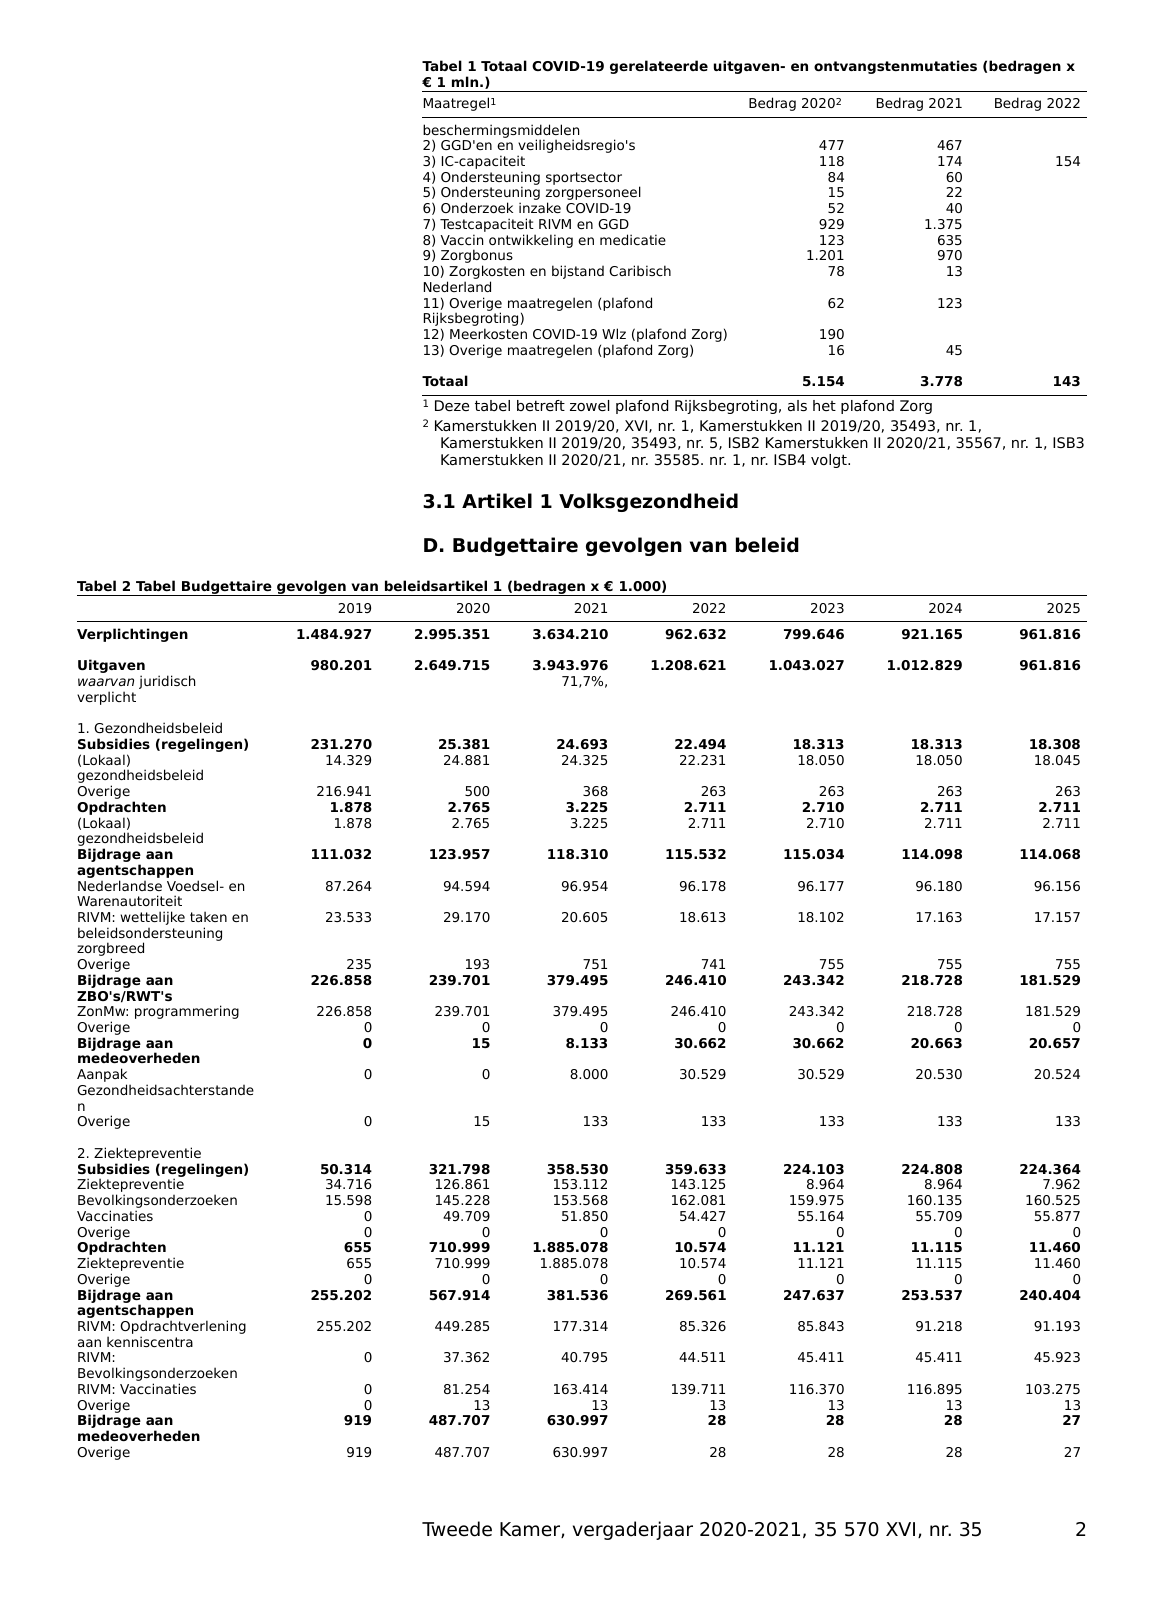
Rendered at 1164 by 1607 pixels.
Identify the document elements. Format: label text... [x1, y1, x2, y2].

table_cell 13 [850, 264, 968, 295]
table_cell 17.163 [850, 910, 968, 957]
table_cell 14.329 [260, 753, 378, 784]
table_cell 0 [496, 1020, 614, 1036]
table_cell 1 Deze tabel betreft zowel plafond Rijksbegroting, als het plafond Zorg 2 Kamerstukken II 2019/20, XVI, nr. 1, Kamerstukken II 2019/20, 35493, nr. 1, Kamerstukken II 2019/20, 35493, nr. 5, ISB2 Kamerstukken II 2020/21, 35567, nr. 1, ISB3 Kamerstukken II 2020/21, nr. 35585. nr. 1, nr. ISB4 volgt. [422, 396, 1087, 469]
table_cell RIVM: Vaccinaties [77, 1382, 260, 1397]
table_cell 20.663 [850, 1036, 968, 1067]
table_cell 51.850 [496, 1209, 614, 1224]
table_cell [496, 1146, 614, 1161]
table_cell 17.157 [969, 910, 1087, 957]
table_cell 153.112 [496, 1177, 614, 1193]
table_cell Bedrag 20202 [732, 92, 850, 117]
table_cell 20.605 [496, 910, 614, 957]
table_cell 23.533 [260, 910, 378, 957]
table_cell 45.411 [732, 1350, 850, 1382]
table_cell Uitgaven [77, 658, 260, 674]
table_cell 28 [614, 1445, 732, 1460]
table_cell 5) Ondersteuning zorgpersoneel [422, 185, 732, 201]
table_cell 11.115 [850, 1256, 968, 1272]
table_cell 263 [614, 784, 732, 800]
table_cell [969, 295, 1087, 327]
table_cell 8) Vaccin ontwikkeling en medicatie [422, 233, 732, 248]
table_cell 1.878 [260, 815, 378, 847]
table_cell 118 [732, 154, 850, 169]
table_cell Ziektepreventie [77, 1256, 260, 1272]
table_cell 487.707 [378, 1413, 496, 1444]
table_cell 358.530 [496, 1161, 614, 1177]
table_cell [378, 643, 496, 658]
table_cell Maatregel1 [422, 92, 732, 117]
table_cell 655 [260, 1240, 378, 1256]
table_cell 970 [850, 248, 968, 264]
table_cell Verplichtingen [77, 622, 260, 642]
table_cell 0 [969, 1020, 1087, 1036]
table_cell 3.634.210 [496, 622, 614, 642]
table_cell 263 [969, 784, 1087, 800]
table_cell 85.326 [614, 1319, 732, 1350]
table_cell 0 [732, 1020, 850, 1036]
table_cell 40 [850, 201, 968, 217]
table_cell 55.877 [969, 1209, 1087, 1224]
table_cell (Lokaal) gezondheidsbeleid [77, 815, 260, 847]
table_cell 321.798 [378, 1161, 496, 1177]
table_cell 30.529 [614, 1067, 732, 1114]
table_cell 0 [850, 1272, 968, 1287]
table_cell [850, 327, 968, 343]
table_cell 710.999 [378, 1240, 496, 1256]
table_cell [496, 1130, 614, 1146]
table_cell 1.885.078 [496, 1256, 614, 1272]
table_cell 246.410 [614, 1004, 732, 1020]
table_cell 359.633 [614, 1161, 732, 1177]
table_cell 85.843 [732, 1319, 850, 1350]
table_cell 467 [850, 138, 968, 154]
table_cell 181.529 [969, 1004, 1087, 1020]
table_cell 6) Onderzoek inzake COVID-19 [422, 201, 732, 217]
table_cell [732, 1146, 850, 1161]
table_cell 84 [732, 170, 850, 185]
table_cell 1.878 [260, 800, 378, 815]
table_cell [969, 343, 1087, 358]
table_cell 0 [260, 1382, 378, 1397]
table_cell 18.102 [732, 910, 850, 957]
table_cell 3.225 [496, 800, 614, 815]
table_cell [260, 705, 378, 721]
table_header Tabel 1 Totaal COVID-19 gerelateerde uitgaven- en ontvangstenmutaties (bedragen x € 1 mln.) [422, 59, 1087, 91]
table_cell [422, 358, 732, 374]
table_cell 18.045 [969, 753, 1087, 784]
table_cell 0 [260, 1350, 378, 1382]
table_cell [77, 705, 260, 721]
table_cell [850, 705, 968, 721]
table_cell 8.964 [732, 1177, 850, 1193]
table_cell [614, 674, 732, 705]
table_cell 0 [614, 1020, 732, 1036]
table_cell 96.178 [614, 878, 732, 910]
table_cell 159.975 [732, 1193, 850, 1209]
table_cell 118.310 [496, 847, 614, 878]
table_cell 379.495 [496, 973, 614, 1004]
table_cell 45.923 [969, 1350, 1087, 1382]
table_cell [496, 643, 614, 658]
table_cell 0 [260, 1398, 378, 1413]
table_cell Vaccinaties [77, 1209, 260, 1224]
table_cell 2021 [496, 596, 614, 621]
table_cell 0 [260, 1114, 378, 1130]
table_cell 567.914 [378, 1287, 496, 1319]
table_cell 0 [378, 1224, 496, 1240]
table_cell [850, 1146, 968, 1161]
table_cell 133 [732, 1114, 850, 1130]
table_cell 91.193 [969, 1319, 1087, 1350]
table_cell 218.728 [850, 973, 968, 1004]
table_cell 28 [850, 1445, 968, 1460]
table_cell 3) IC-capaciteit [422, 154, 732, 169]
table_cell 20.657 [969, 1036, 1087, 1067]
table_cell [77, 596, 260, 621]
table_cell 143 [969, 374, 1087, 394]
table_cell [969, 327, 1087, 343]
table_cell [969, 721, 1087, 737]
table_cell 11.460 [969, 1240, 1087, 1256]
table_cell 55.709 [850, 1209, 968, 1224]
table_cell 0 [614, 1272, 732, 1287]
table_cell 755 [850, 957, 968, 973]
table_cell 3.943.976 [496, 658, 614, 674]
table_cell [969, 138, 1087, 154]
table_cell 1.375 [850, 217, 968, 232]
table_cell 18.313 [850, 737, 968, 752]
table_cell 2025 [969, 596, 1087, 621]
table_cell 255.202 [260, 1319, 378, 1350]
table_cell 24.325 [496, 753, 614, 784]
table_cell 2023 [732, 596, 850, 621]
table_cell 25.381 [378, 737, 496, 752]
table_cell 381.536 [496, 1287, 614, 1319]
table_cell 224.808 [850, 1161, 968, 1177]
table_cell [969, 1146, 1087, 1161]
table_cell 3.778 [850, 374, 968, 394]
table_cell [260, 674, 378, 705]
table_cell 154 [969, 154, 1087, 169]
table_cell 16 [732, 343, 850, 358]
table_cell 1.484.927 [260, 622, 378, 642]
table_cell 1.043.027 [732, 658, 850, 674]
table_cell 34.716 [260, 1177, 378, 1193]
table_cell 247.637 [732, 1287, 850, 1319]
table_cell 28 [732, 1413, 850, 1444]
table_cell 96.156 [969, 878, 1087, 910]
table_cell [969, 264, 1087, 295]
table_cell Totaal [422, 374, 732, 394]
table_cell 24.881 [378, 753, 496, 784]
table_cell 10.574 [614, 1240, 732, 1256]
table_cell 449.285 [378, 1319, 496, 1350]
table_cell 1.201 [732, 248, 850, 264]
table_cell 0 [378, 1020, 496, 1036]
table_cell 0 [850, 1020, 968, 1036]
table_cell 2.711 [850, 800, 968, 815]
table_cell 635 [850, 233, 968, 248]
table_cell 0 [732, 1224, 850, 1240]
table_cell 12) Meerkosten COVID-19 Wlz (plafond Zorg) [422, 327, 732, 343]
table_cell [378, 1130, 496, 1146]
table_cell 13 [378, 1398, 496, 1413]
table_cell 1.012.829 [850, 658, 968, 674]
table_cell 2.711 [614, 800, 732, 815]
table_cell 0 [969, 1272, 1087, 1287]
table_cell 2.765 [378, 815, 496, 847]
table_cell beschermingsmiddelen [422, 118, 732, 138]
table_cell 13 [732, 1398, 850, 1413]
table_cell 0 [378, 1272, 496, 1287]
table_cell RIVM: Bevolkingsonderzoeken [77, 1350, 260, 1382]
table_cell [969, 217, 1087, 232]
table_cell 710.999 [378, 1256, 496, 1272]
table_cell 111.032 [260, 847, 378, 878]
table_cell 143.125 [614, 1177, 732, 1193]
table_cell 2. Ziektepreventie [77, 1146, 260, 1161]
table_cell 81.254 [378, 1382, 496, 1397]
table_cell 126.861 [378, 1177, 496, 1193]
table_cell 2.711 [969, 800, 1087, 815]
table_cell [496, 721, 614, 737]
table_cell [378, 705, 496, 721]
table_cell [969, 1130, 1087, 1146]
table_cell 1.885.078 [496, 1240, 614, 1256]
table_cell 116.370 [732, 1382, 850, 1397]
table_cell Opdrachten [77, 800, 260, 815]
table_cell 226.858 [260, 973, 378, 1004]
table_cell 193 [378, 957, 496, 973]
table_cell 145.228 [378, 1193, 496, 1209]
table_cell 741 [614, 957, 732, 973]
table_cell 162.081 [614, 1193, 732, 1209]
table_cell 123 [850, 295, 968, 327]
table_cell 96.954 [496, 878, 614, 910]
table_cell 2.711 [614, 815, 732, 847]
table_cell [969, 233, 1087, 248]
table_cell [614, 705, 732, 721]
table_cell 630.997 [496, 1413, 614, 1444]
table_cell 9) Zorgbonus [422, 248, 732, 264]
table_cell Bedrag 2022 [969, 92, 1087, 117]
table_cell 20.524 [969, 1067, 1087, 1114]
table_cell [260, 721, 378, 737]
table_cell 28 [614, 1413, 732, 1444]
table_cell 2.765 [378, 800, 496, 815]
table_cell 49.709 [378, 1209, 496, 1224]
table_cell 0 [850, 1224, 968, 1240]
table_cell Overige [77, 1445, 260, 1460]
table_cell 253.537 [850, 1287, 968, 1319]
table_cell 7) Testcapaciteit RIVM en GGD [422, 217, 732, 232]
table_cell 500 [378, 784, 496, 800]
table_cell 50.314 [260, 1161, 378, 1177]
table_cell ZonMw: programmering [77, 1004, 260, 1020]
table_cell 799.646 [732, 622, 850, 642]
table_cell 226.858 [260, 1004, 378, 1020]
table_cell 15 [378, 1036, 496, 1067]
table_cell 22.231 [614, 753, 732, 784]
table_cell 13 [614, 1398, 732, 1413]
table_cell 0 [732, 1272, 850, 1287]
table_cell 115.532 [614, 847, 732, 878]
table_cell 487.707 [378, 1445, 496, 1460]
table_cell 5.154 [732, 374, 850, 394]
table_cell 123 [732, 233, 850, 248]
table_cell 0 [260, 1209, 378, 1224]
table_cell 929 [732, 217, 850, 232]
table_cell [850, 674, 968, 705]
table_cell 2020 [378, 596, 496, 621]
table_cell 163.414 [496, 1382, 614, 1397]
table_cell 4) Ondersteuning sportsector [422, 170, 732, 185]
table_cell 116.895 [850, 1382, 968, 1397]
table_cell 96.177 [732, 878, 850, 910]
table_cell [969, 170, 1087, 185]
table_cell 52 [732, 201, 850, 217]
table_cell [850, 1130, 968, 1146]
table_cell 37.362 [378, 1350, 496, 1382]
table_cell 40.795 [496, 1350, 614, 1382]
table_cell [969, 201, 1087, 217]
table_cell [969, 643, 1087, 658]
table_cell 91.218 [850, 1319, 968, 1350]
table_cell 133 [614, 1114, 732, 1130]
table_cell 24.693 [496, 737, 614, 752]
table_cell Bevolkingsonderzoeken [77, 1193, 260, 1209]
table_cell 30.529 [732, 1067, 850, 1114]
table_cell Overige [77, 1398, 260, 1413]
table_cell 8.000 [496, 1067, 614, 1114]
table_cell 45 [850, 343, 968, 358]
table_cell 2.710 [732, 815, 850, 847]
table_cell 177.314 [496, 1319, 614, 1350]
table_cell 30.662 [614, 1036, 732, 1067]
table_cell 55.164 [732, 1209, 850, 1224]
table_cell 15 [378, 1114, 496, 1130]
table_cell [496, 705, 614, 721]
table_cell 0 [260, 1067, 378, 1114]
table_cell 22 [850, 185, 968, 201]
table_cell [969, 705, 1087, 721]
table_cell 78 [732, 264, 850, 295]
table_cell 18.613 [614, 910, 732, 957]
table_cell 0 [496, 1224, 614, 1240]
table_cell 133 [969, 1114, 1087, 1130]
table_cell RIVM: wettelijke taken en beleidsondersteuning zorgbreed [77, 910, 260, 957]
table_cell Overige [77, 957, 260, 973]
table_cell Bijdrage aan medeoverheden [77, 1036, 260, 1067]
table_cell 45.411 [850, 1350, 968, 1382]
table_cell [260, 1146, 378, 1161]
table_cell [732, 643, 850, 658]
table_cell [732, 705, 850, 721]
table_cell 3.225 [496, 815, 614, 847]
table_cell 224.103 [732, 1161, 850, 1177]
table_cell [969, 358, 1087, 374]
table_cell [969, 248, 1087, 264]
table_cell [850, 118, 968, 138]
table_cell 139.711 [614, 1382, 732, 1397]
table_cell 11) Overige maatregelen (plafond Rijksbegroting) [422, 295, 732, 327]
table_cell 2.710 [732, 800, 850, 815]
table_cell Overige [77, 1114, 260, 1130]
table_cell 0 [496, 1272, 614, 1287]
table_cell 751 [496, 957, 614, 973]
table_cell 239.701 [378, 1004, 496, 1020]
table_cell Bijdrage aan agentschappen [77, 847, 260, 878]
table_cell 216.941 [260, 784, 378, 800]
table_cell [732, 118, 850, 138]
table_cell 103.275 [969, 1382, 1087, 1397]
table_cell 18.050 [850, 753, 968, 784]
table_cell [378, 674, 496, 705]
table_cell 11.121 [732, 1240, 850, 1256]
table_cell 246.410 [614, 973, 732, 1004]
table_cell Aanpak Gezondheidsachterstanden [77, 1067, 260, 1114]
table_cell 1.208.621 [614, 658, 732, 674]
table_cell Overige [77, 1272, 260, 1287]
table_cell 133 [850, 1114, 968, 1130]
table_cell 10) Zorgkosten en bijstand Caribisch Nederland [422, 264, 732, 295]
table_cell 269.561 [614, 1287, 732, 1319]
table_cell 243.342 [732, 1004, 850, 1020]
table_cell 60 [850, 170, 968, 185]
table_cell 368 [496, 784, 614, 800]
table_cell 0 [969, 1224, 1087, 1240]
table_cell 160.135 [850, 1193, 968, 1209]
table_cell [732, 721, 850, 737]
table_cell [260, 643, 378, 658]
table_cell [732, 674, 850, 705]
table_cell [260, 1130, 378, 1146]
table_cell 62 [732, 295, 850, 327]
table_cell 2.711 [969, 815, 1087, 847]
table_cell Overige [77, 1224, 260, 1240]
table_cell Bijdrage aan ZBO's/RWT's [77, 973, 260, 1004]
table_cell 224.364 [969, 1161, 1087, 1177]
table_cell 239.701 [378, 973, 496, 1004]
table_cell 114.098 [850, 847, 968, 878]
table_cell 18.313 [732, 737, 850, 752]
table_cell [850, 358, 968, 374]
table_cell Bedrag 2021 [850, 92, 968, 117]
table_cell 263 [850, 784, 968, 800]
table_cell 27 [969, 1445, 1087, 1460]
table_cell 0 [260, 1224, 378, 1240]
table_cell 28 [732, 1445, 850, 1460]
table_cell 921.165 [850, 622, 968, 642]
table_cell 174 [850, 154, 968, 169]
table_cell [732, 1130, 850, 1146]
table_cell [732, 358, 850, 374]
table_cell 0 [614, 1224, 732, 1240]
table_cell [77, 1130, 260, 1146]
subtitle D. Budgettaire gevolgen van beleid [422, 535, 1087, 557]
table_cell 115.034 [732, 847, 850, 878]
table_cell 919 [260, 1413, 378, 1444]
table_cell 235 [260, 957, 378, 973]
table_cell 44.511 [614, 1350, 732, 1382]
table_cell 123.957 [378, 847, 496, 878]
table_cell 2019 [260, 596, 378, 621]
table_cell 153.568 [496, 1193, 614, 1209]
table_cell 8.964 [850, 1177, 968, 1193]
table_cell Subsidies (regelingen) [77, 737, 260, 752]
table_cell 13 [969, 1398, 1087, 1413]
table_cell 263 [732, 784, 850, 800]
table_cell 961.816 [969, 658, 1087, 674]
table_cell 13 [850, 1398, 968, 1413]
table_cell 13 [496, 1398, 614, 1413]
table_cell 2) GGD'en en veiligheidsregio's [422, 138, 732, 154]
table_cell 1. Gezondheidsbeleid [77, 721, 260, 737]
table_cell 218.728 [850, 1004, 968, 1020]
table_cell (Lokaal) gezondheidsbeleid [77, 753, 260, 784]
table_cell 231.270 [260, 737, 378, 752]
table_cell 255.202 [260, 1287, 378, 1319]
table_cell 477 [732, 138, 850, 154]
table_header Tabel 2 Tabel Budgettaire gevolgen van beleidsartikel 1 (bedragen x € 1.000) [77, 579, 1087, 595]
table_cell [614, 721, 732, 737]
table_cell 0 [260, 1272, 378, 1287]
table_cell 2024 [850, 596, 968, 621]
table_cell 2.649.715 [378, 658, 496, 674]
table_cell 15 [732, 185, 850, 201]
table_cell [614, 1146, 732, 1161]
table_cell 18.308 [969, 737, 1087, 752]
table_cell waarvan juridisch verplicht [77, 674, 260, 705]
table_cell Opdrachten [77, 1240, 260, 1256]
table_cell [969, 674, 1087, 705]
table_cell 0 [260, 1036, 378, 1067]
table_cell 919 [260, 1445, 378, 1460]
table_cell Subsidies (regelingen) [77, 1161, 260, 1177]
table_cell [378, 1146, 496, 1161]
table_cell 190 [732, 327, 850, 343]
table_cell 961.816 [969, 622, 1087, 642]
table_cell 28 [850, 1413, 968, 1444]
table_cell Nederlandse Voedsel- en Warenautoriteit [77, 878, 260, 910]
subtitle 3.1 Artikel 1 Volksgezondheid [422, 491, 1087, 513]
table_cell 96.180 [850, 878, 968, 910]
table_cell 0 [378, 1067, 496, 1114]
table_cell [614, 1130, 732, 1146]
table_cell 30.662 [732, 1036, 850, 1067]
table_cell 13) Overige maatregelen (plafond Zorg) [422, 343, 732, 358]
table_cell 160.525 [969, 1193, 1087, 1209]
table_cell 29.170 [378, 910, 496, 957]
table_cell [850, 643, 968, 658]
table_cell 755 [732, 957, 850, 973]
table_cell Overige [77, 784, 260, 800]
table_cell 181.529 [969, 973, 1087, 1004]
table_cell 962.632 [614, 622, 732, 642]
table_cell 8.133 [496, 1036, 614, 1067]
table_cell 243.342 [732, 973, 850, 1004]
table_cell 2.995.351 [378, 622, 496, 642]
table_cell 87.264 [260, 878, 378, 910]
table_cell [969, 185, 1087, 201]
table_cell Ziektepreventie [77, 1177, 260, 1193]
table_cell Overige [77, 1020, 260, 1036]
table_cell 2022 [614, 596, 732, 621]
table_cell [614, 643, 732, 658]
table_cell 630.997 [496, 1445, 614, 1460]
table_cell 11.115 [850, 1240, 968, 1256]
table_cell 20.530 [850, 1067, 968, 1114]
table_cell [850, 721, 968, 737]
table_cell 22.494 [614, 737, 732, 752]
table_cell 11.121 [732, 1256, 850, 1272]
table_cell 94.594 [378, 878, 496, 910]
table_cell 2.711 [850, 815, 968, 847]
table_cell 379.495 [496, 1004, 614, 1020]
table_cell [969, 118, 1087, 138]
table_cell 655 [260, 1256, 378, 1272]
table_cell 7.962 [969, 1177, 1087, 1193]
table_cell 54.427 [614, 1209, 732, 1224]
table_cell 11.460 [969, 1256, 1087, 1272]
table_cell 114.068 [969, 847, 1087, 878]
table_cell 0 [260, 1020, 378, 1036]
table_cell Bijdrage aan agentschappen [77, 1287, 260, 1319]
table_cell 18.050 [732, 753, 850, 784]
table_cell 240.404 [969, 1287, 1087, 1319]
table_cell [77, 643, 260, 658]
table_cell [378, 721, 496, 737]
table_cell 71,7%, [496, 674, 614, 705]
table_cell 133 [496, 1114, 614, 1130]
table_cell Bijdrage aan medeoverheden [77, 1413, 260, 1444]
table_cell 10.574 [614, 1256, 732, 1272]
table_cell 27 [969, 1413, 1087, 1444]
table_cell 755 [969, 957, 1087, 973]
table_cell RIVM: Opdrachtverlening aan kenniscentra [77, 1319, 260, 1350]
table_cell 15.598 [260, 1193, 378, 1209]
table_cell 980.201 [260, 658, 378, 674]
